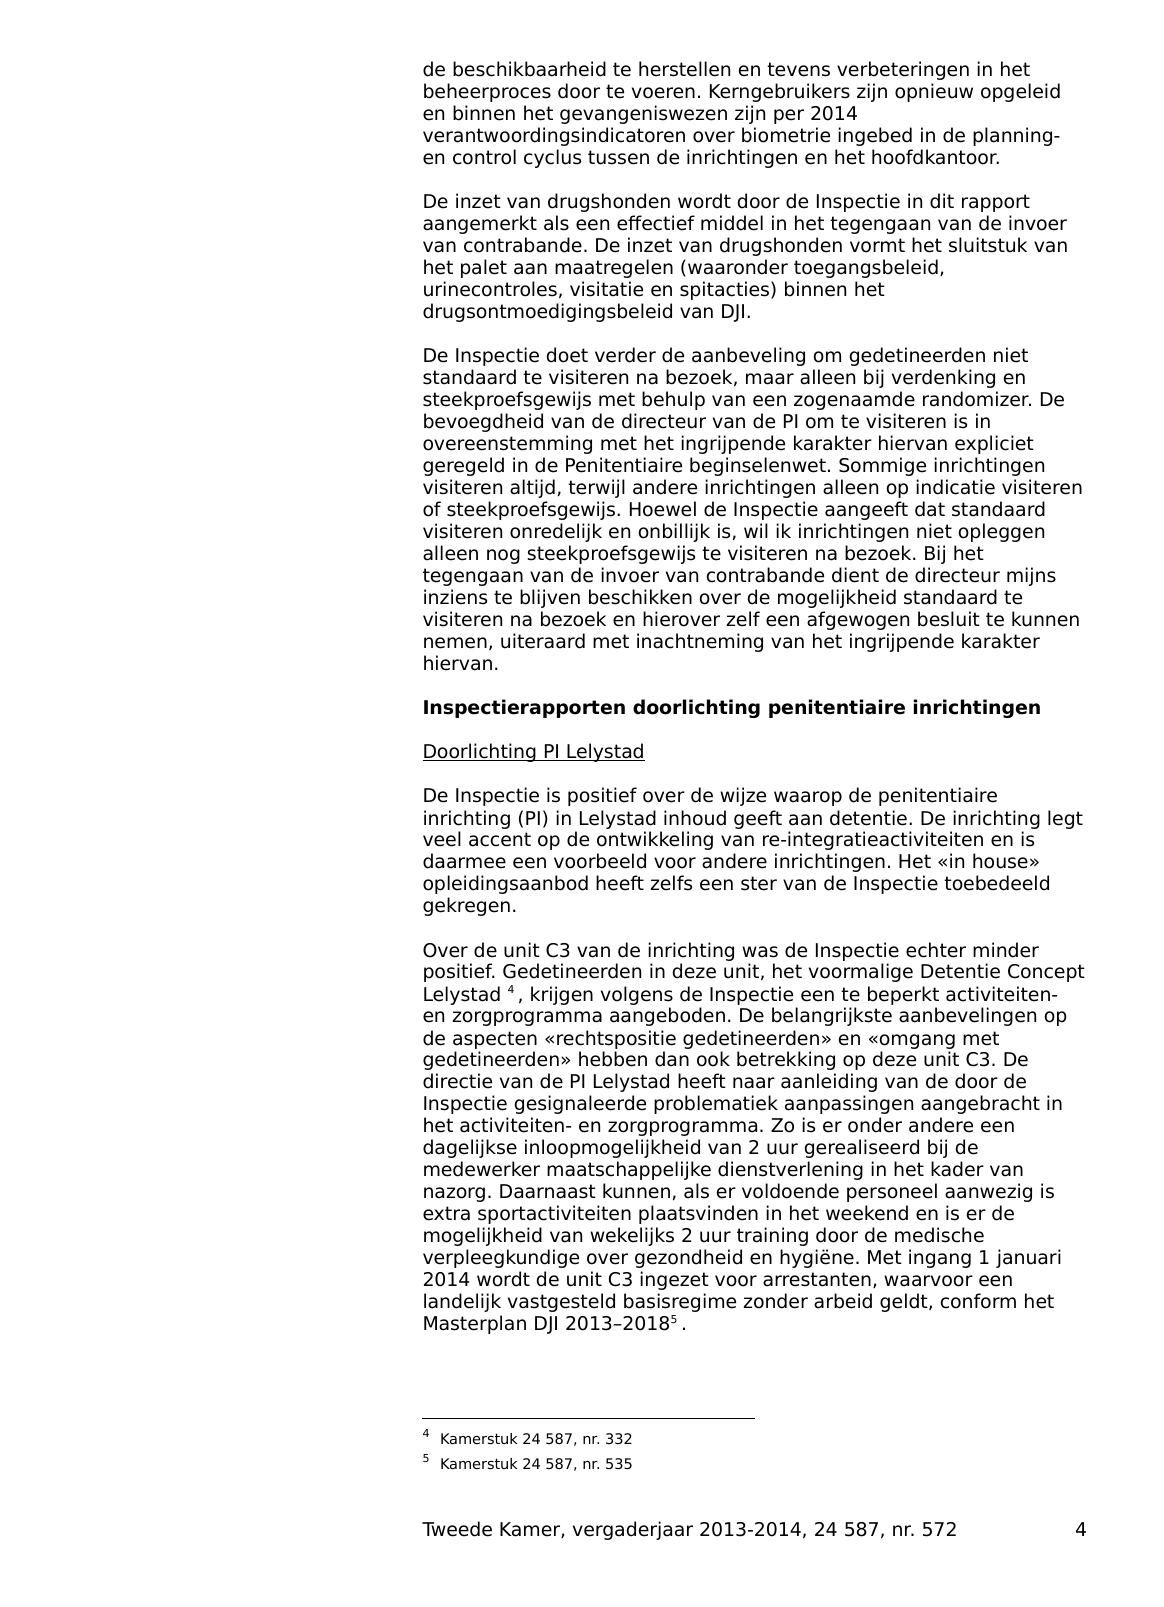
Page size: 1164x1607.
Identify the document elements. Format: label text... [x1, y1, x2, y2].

text De Inspectie is positief over de wijze waarop de penitentiaire inrichting (PI) in Lelystad inhoud geeft aan detentie. De inrichting legt veel accent op de ontwikkeling van re-integratieactiviteiten en is daarmee een voorbeeld voor andere inrichtingen. Het «in house» opleidingsaanbod heeft zelfs een ster van de Inspectie toebedeeld gekregen. [422, 785, 1087, 917]
text De inzet van drugshonden wordt door de Inspectie in dit rapport aangemerkt als een effectief middel in het tegengaan van de invoer van contrabande. De inzet van drugshonden vormt het sluitstuk van het palet aan maatregelen (waaronder toegangsbeleid, urinecontroles, visitatie en spitacties) binnen het drugsontmoedigingsbeleid van DJI. [422, 191, 1087, 323]
text de beschikbaarheid te herstellen en tevens verbeteringen in het beheerproces door te voeren. Kerngebruikers zijn opnieuw opgeleid en binnen het gevangeniswezen zijn per 2014 verantwoordingsindicatoren over biometrie ingebed in de planning- en control cyclus tussen de inrichtingen en het hoofdkantoor. [422, 59, 1087, 169]
subtitle Doorlichting PI Lelystad [422, 741, 1087, 763]
text Over de unit C3 van de inrichting was de Inspectie echter minder positief. Gedetineerden in deze unit, het voormalige Detentie Concept Lelystad , krijgen volgens de Inspectie een te beperkt activiteiten- en zorgprogramma aangeboden. De belangrijkste aanbevelingen op de aspecten «rechtspositie gedetineerden» en «omgang met gedetineerden» hebben dan ook betrekking op deze unit C3. De directie van de PI Lelystad heeft naar aanleiding van de door de Inspectie gesignaleerde problematiek aanpassingen aangebracht in het activiteiten- en zorgprogramma. Zo is er onder andere een dagelijkse inloopmogelijkheid van 2 uur gerealiseerd bij de medewerker maatschappelijke dienstverlening in het kader van nazorg. Daarnaast kunnen, als er voldoende personeel aanwezig is extra sportactiviteiten plaatsvinden in het weekend en is er de mogelijkheid van wekelijks 2 uur training door de medische verpleegkundige over gezondheid en hygiëne. Met ingang 1 januari 2014 wordt de unit C3 ingezet voor arrestanten, waarvoor een landelijk vastgesteld basisregime zonder arbeid geldt, conform het Masterplan DJI 2013–2018. [422, 939, 1087, 1335]
text Kamerstuk 24 587, nr. 535 [422, 1452, 1087, 1474]
text De Inspectie doet verder de aanbeveling om gedetineerden niet standaard te visiteren na bezoek, maar alleen bij verdenking en steekproefsgewijs met behulp van een zogenaamde randomizer. De bevoegdheid van de directeur van de PI om te visiteren is in overeenstemming met het ingrijpende karakter hiervan expliciet geregeld in de Penitentiaire beginselenwet. Sommige inrichtingen visiteren altijd, terwijl andere inrichtingen alleen op indicatie visiteren of steekproefsgewijs. Hoewel de Inspectie aangeeft dat standaard visiteren onredelijk en onbillijk is, wil ik inrichtingen niet opleggen alleen nog steekproefsgewijs te visiteren na bezoek. Bij het tegengaan van de invoer van contrabande dient de directeur mijns inziens te blijven beschikken over de mogelijkheid standaard te visiteren na bezoek en hierover zelf een afgewogen besluit te kunnen nemen, uiteraard met inachtneming van het ingrijpende karakter hiervan. [422, 345, 1087, 675]
text Kamerstuk 24 587, nr. 332 [422, 1427, 1087, 1449]
subtitle Inspectierapporten doorlichting penitentiaire inrichtingen [422, 697, 1087, 719]
